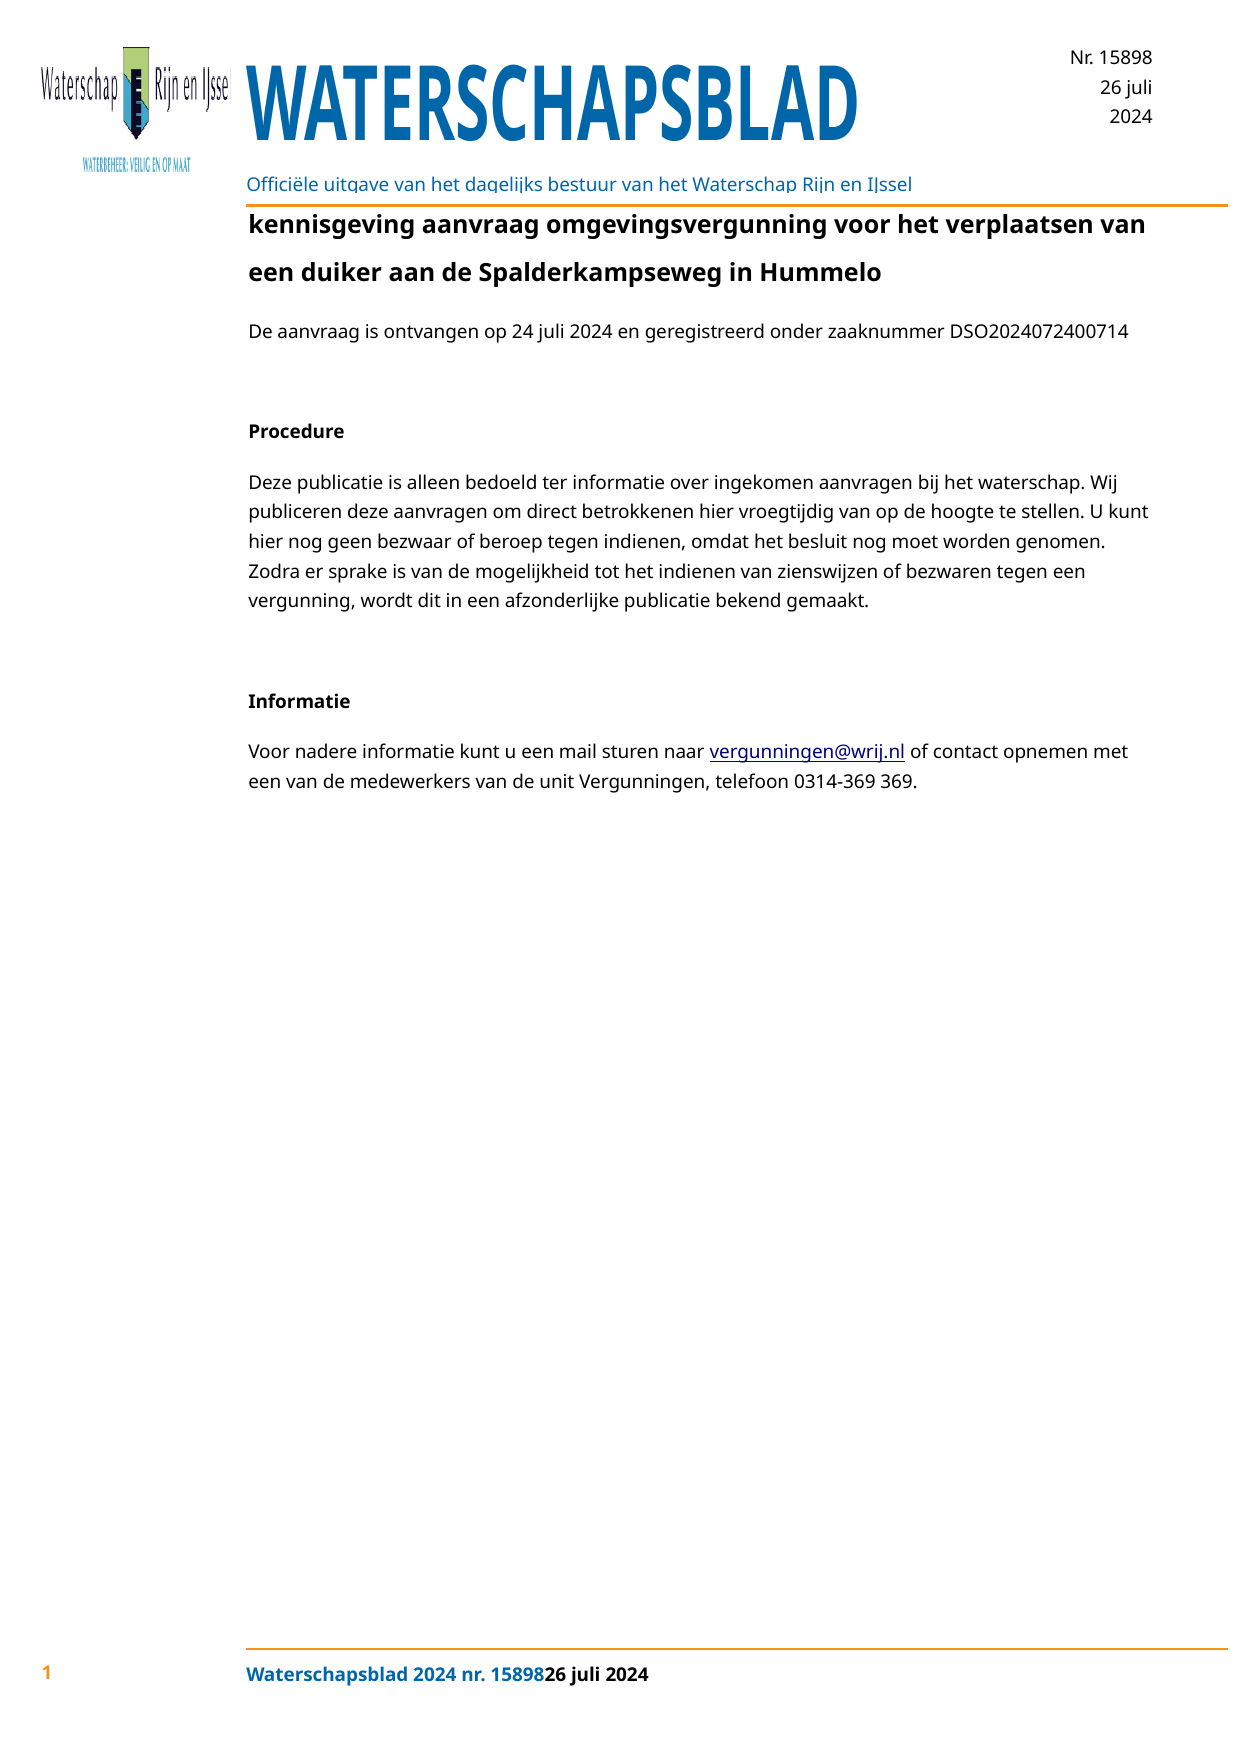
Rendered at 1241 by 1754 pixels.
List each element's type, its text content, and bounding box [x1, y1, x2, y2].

text De aanvraag is ontvangen op 24 juli 2024 en geregistreerd onder zaaknummer DSO2024072400714 [248, 318, 1152, 344]
text kennisgeving aanvraag omgevingsvergunning voor het verplaatsen van een duiker aan de Spalderkampseweg in Hummelo [248, 207, 1152, 288]
text Voor nadere informatie kunt u een mail sturen naar vergunningen@wrij.nl of contact opnemen met een van de medewerkers van de unit Vergunningen, telefoon 0314-369 369. [248, 739, 1152, 794]
text Deze publicatie is alleen bedoeld ter informatie over ingekomen aanvragen bij het waterschap. Wij publiceren deze aanvragen om direct betrokkenen hier vroegtijdig van op de hoogte te stellen. U kunt hier nog geen bezwaar of beroep tegen indienen, omdat het besluit nog moet worden genomen. Zodra er sprake is van de mogelijkheid tot het indienen van zienswijzen of bezwaren tegen een vergunning, wordt dit in een afzonderlijke publicatie bekend gemaakt. [248, 469, 1152, 613]
picture [41, 47, 231, 172]
text Informatie [248, 688, 1152, 714]
text Procedure [248, 419, 1152, 444]
